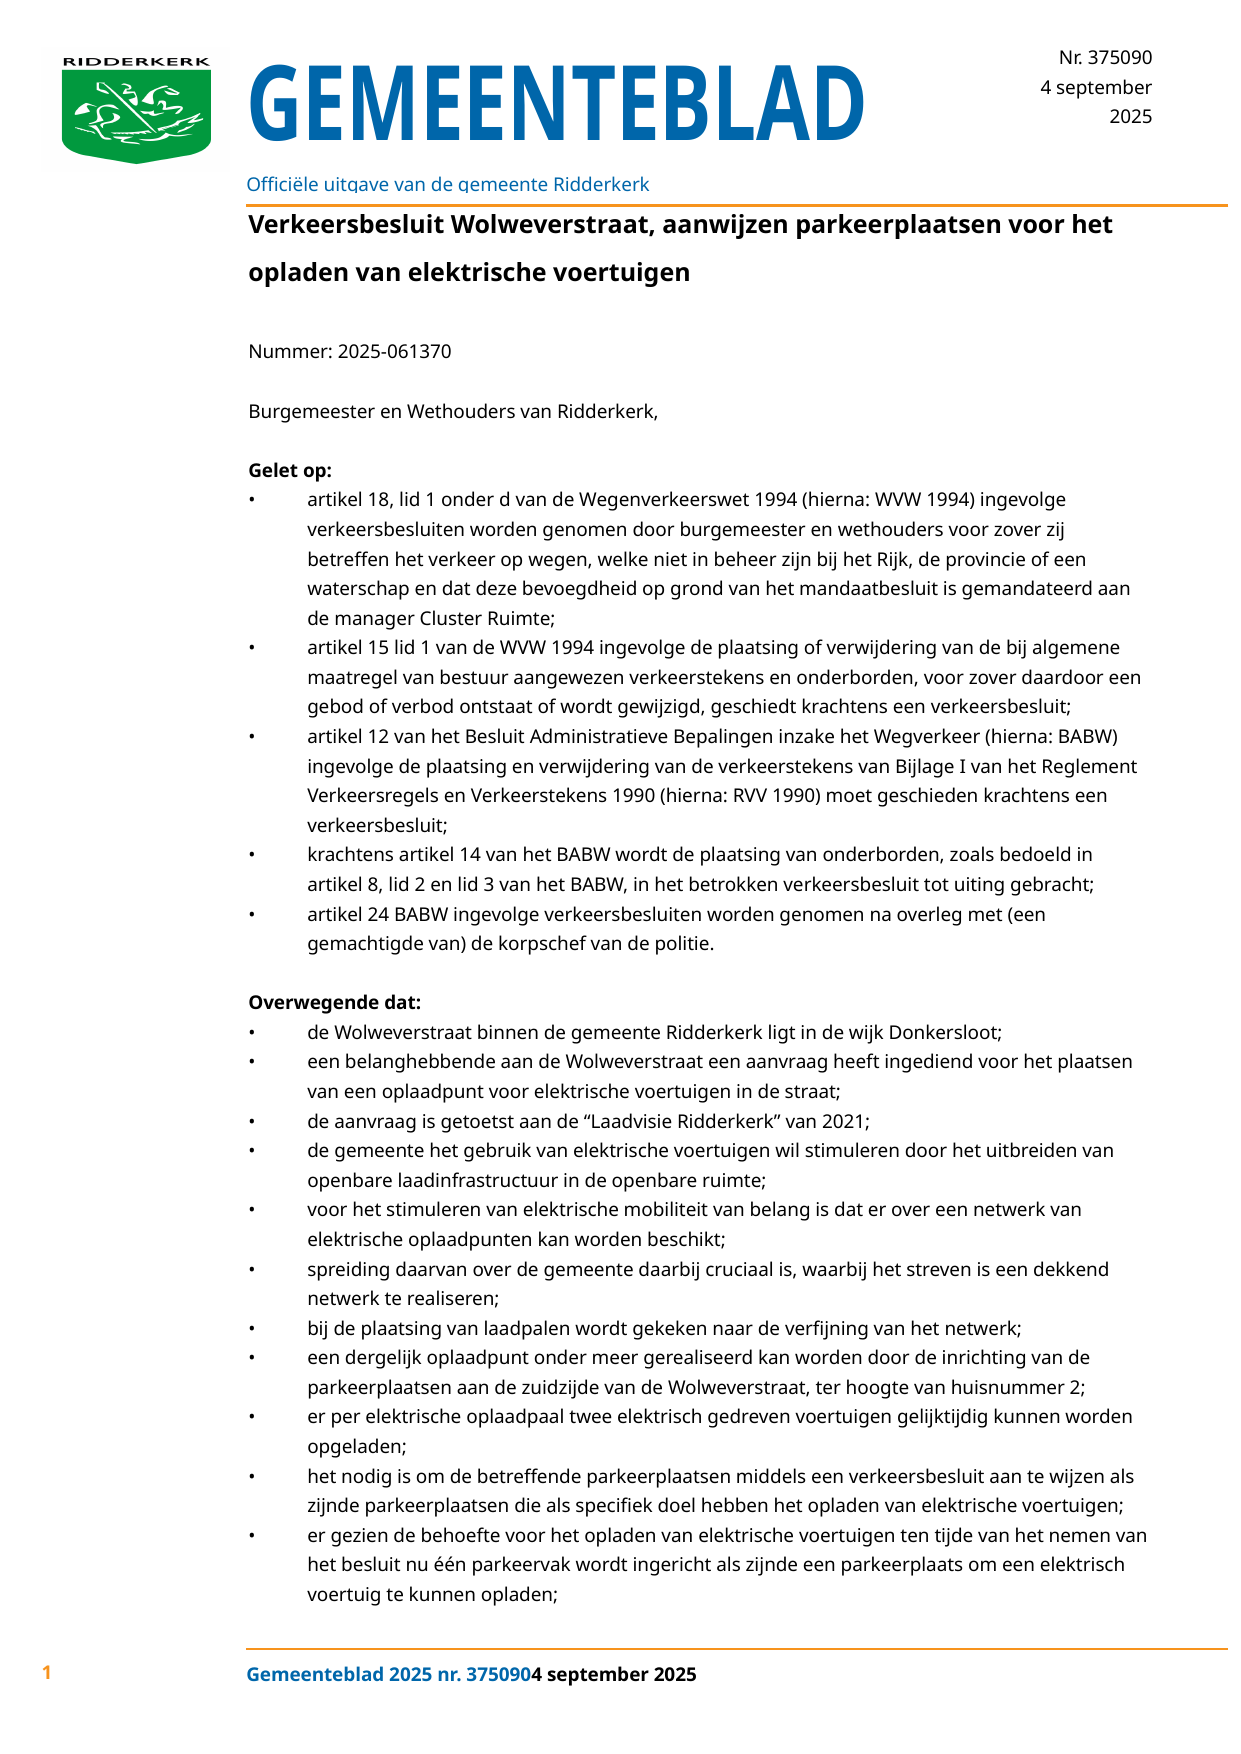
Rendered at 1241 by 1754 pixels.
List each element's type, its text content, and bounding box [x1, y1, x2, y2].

list artikel 12 van het Besluit Administratieve Bepalingen inzake het Wegverkeer (hierna: BABW) ingevolge de plaatsing en verwijdering van de verkeerstekens van Bijlage I van het Reglement Verkeersregels en Verkeerstekens 1990 (hierna: RVV 1990) moet geschieden krachtens een verkeersbesluit; [248, 723, 1152, 838]
text Burgemeester en Wethouders van Ridderkerk, [248, 398, 1152, 423]
list het nodig is om de betreffende parkeerplaatsen middels een verkeersbesluit aan te wijzen als zijnde parkeerplaatsen die als specifiek doel hebben het opladen van elektrische voertuigen; [248, 1463, 1152, 1518]
text Gelet op: [248, 457, 1152, 483]
list artikel 15 lid 1 van de WVW 1994 ingevolge de plaatsing of verwijdering van de bij algemene maatregel van bestuur aangewezen verkeerstekens en onderborden, voor zover daardoor een gebod of verbod ontstaat of wordt gewijzigd, geschiedt krachtens een verkeersbesluit; [248, 634, 1152, 719]
list er per elektrische oplaadpaal twee elektrisch gedreven voertuigen gelijktijdig kunnen worden opgeladen; [248, 1404, 1152, 1459]
list krachtens artikel 14 van het BABW wordt de plaatsing van onderborden, zoals bedoeld in artikel 8, lid 2 en lid 3 van het BABW, in het betrokken verkeersbesluit tot uiting gebracht; [248, 842, 1152, 897]
text Nummer: 2025-061370 [248, 339, 1152, 364]
list voor het stimuleren van elektrische mobiliteit van belang is dat er over een netwerk van elektrische oplaadpunten kan worden beschikt; [248, 1197, 1152, 1252]
list er gezien de behoefte voor het opladen van elektrische voertuigen ten tijde van het nemen van het besluit nu één parkeervak wordt ingericht als zijnde een parkeerplaats om een elektrisch voertuig te kunnen opladen; [248, 1522, 1152, 1607]
list de aanvraag is getoetst aan de “Laadvisie Ridderkerk” van 2021; [248, 1108, 1152, 1133]
list de Wolweverstraat binnen de gemeente Ridderkerk ligt in de wijk Donkersloot; [248, 1019, 1152, 1045]
list artikel 18, lid 1 onder d van de Wegenverkeerswet 1994 (hierna: WVW 1994) ingevolge verkeersbesluiten worden genomen door burgemeester en wethouders voor zover zij betreffen het verkeer op wegen, welke niet in beheer zijn bij het Rijk, de provincie of een waterschap en dat deze bevoegdheid op grond van het mandaatbesluit is gemandateerd aan de manager Cluster Ruimte; [248, 487, 1152, 631]
text Verkeersbesluit Wolweverstraat, aanwijzen parkeerplaatsen voor het opladen van elektrische voertuigen [248, 207, 1152, 288]
list een belanghebbende aan de Wolweverstraat een aanvraag heeft ingediend voor het plaatsen van een oplaadpunt voor elektrische voertuigen in de straat; [248, 1049, 1152, 1104]
list artikel 24 BABW ingevolge verkeersbesluiten worden genomen na overleg met (een gemachtigde van) de korpschef van de politie. [248, 901, 1152, 956]
list een dergelijk oplaadpunt onder meer gerealiseerd kan worden door de inrichting van de parkeerplaatsen aan de zuidzijde van de Wolweverstraat, ter hoogte van huisnummer 2; [248, 1344, 1152, 1400]
text Overwegende dat: [248, 989, 1152, 1015]
list de gemeente het gebruik van elektrische voertuigen wil stimuleren door het uitbreiden van openbare laadinfrastructuur in de openbare ruimte; [248, 1137, 1152, 1193]
list bij de plaatsing van laadpalen wordt gekeken naar de verfijning van het netwerk; [248, 1315, 1152, 1341]
list spreiding daarvan over de gemeente daarbij cruciaal is, waarbij het streven is een dekkend netwerk te realiseren; [248, 1256, 1152, 1311]
picture [41, 47, 231, 172]
